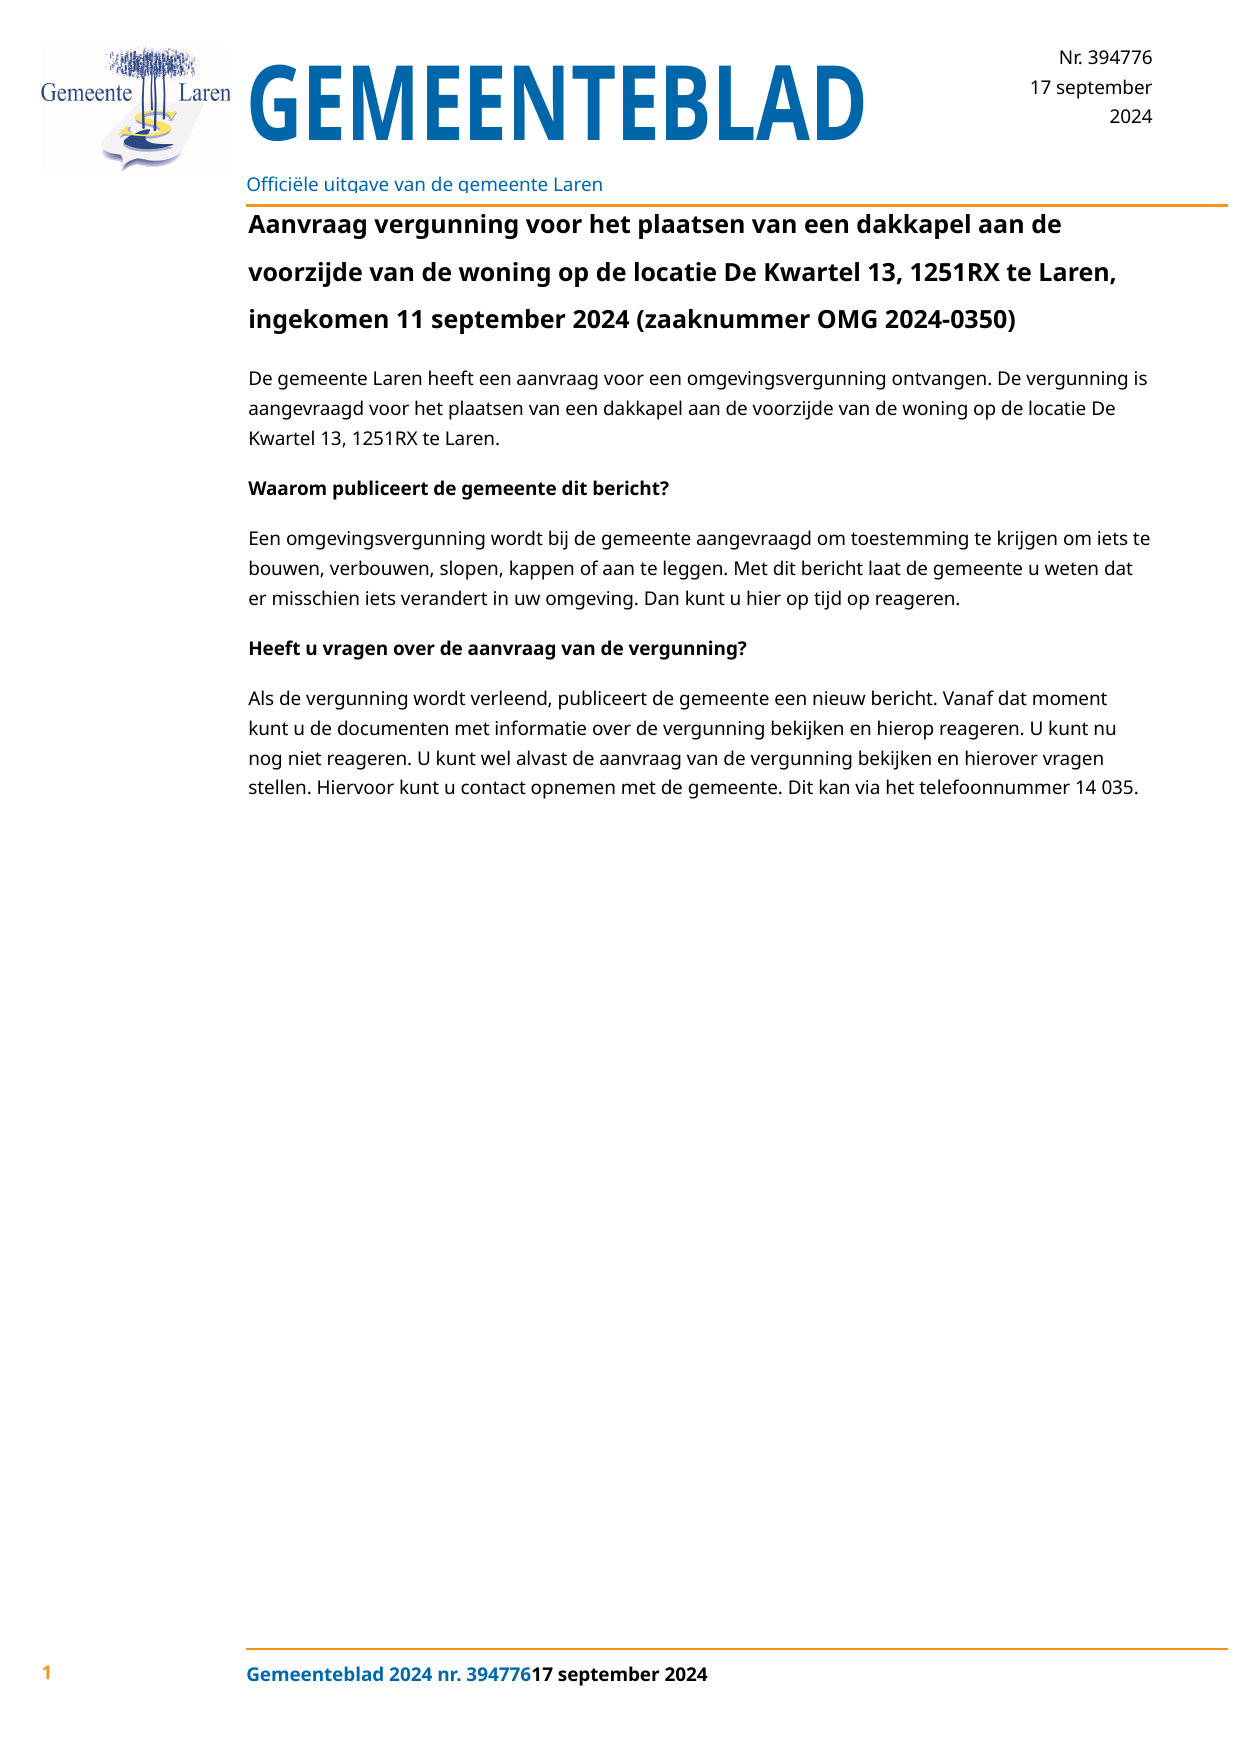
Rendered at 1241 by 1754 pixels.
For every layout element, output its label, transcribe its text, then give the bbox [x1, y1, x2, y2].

text Waarom publiceert de gemeente dit bericht? [248, 475, 1152, 501]
text De gemeente Laren heeft een aanvraag voor een omgevingsvergunning ontvangen. De vergunning is aangevraagd voor het plaatsen van een dakkapel aan de voorzijde van de woning op de locatie De Kwartel 13, 1251RX te Laren. [248, 366, 1152, 450]
text Als de vergunning wordt verleend, publiceert de gemeente een nieuw bericht. Vanaf dat moment kunt u de documenten met informatie over de vergunning bekijken en hierop reageren. U kunt nu nog niet reageren. U kunt wel alvast de aanvraag van de vergunning bekijken en hierover vragen stellen. Hiervoor kunt u contact opnemen met de gemeente. Dit kan via het telefoonnummer 14 035. [248, 686, 1152, 800]
text Aanvraag vergunning voor het plaatsen van een dakkapel aan de voorzijde van de woning op de locatie De Kwartel 13, 1251RX te Laren, ingekomen 11 september 2024 (zaaknummer OMG 2024-0350) [248, 207, 1152, 336]
picture [41, 47, 231, 172]
text Een omgevingsvergunning wordt bij de gemeente aangevraagd om toestemming te krijgen om iets te bouwen, verbouwen, slopen, kappen of aan te leggen. Met dit bericht laat de gemeente u weten dat er misschien iets verandert in uw omgeving. Dan kunt u hier op tijd op reageren. [248, 526, 1152, 610]
text Heeft u vragen over de aanvraag van de vergunning? [248, 635, 1152, 661]
